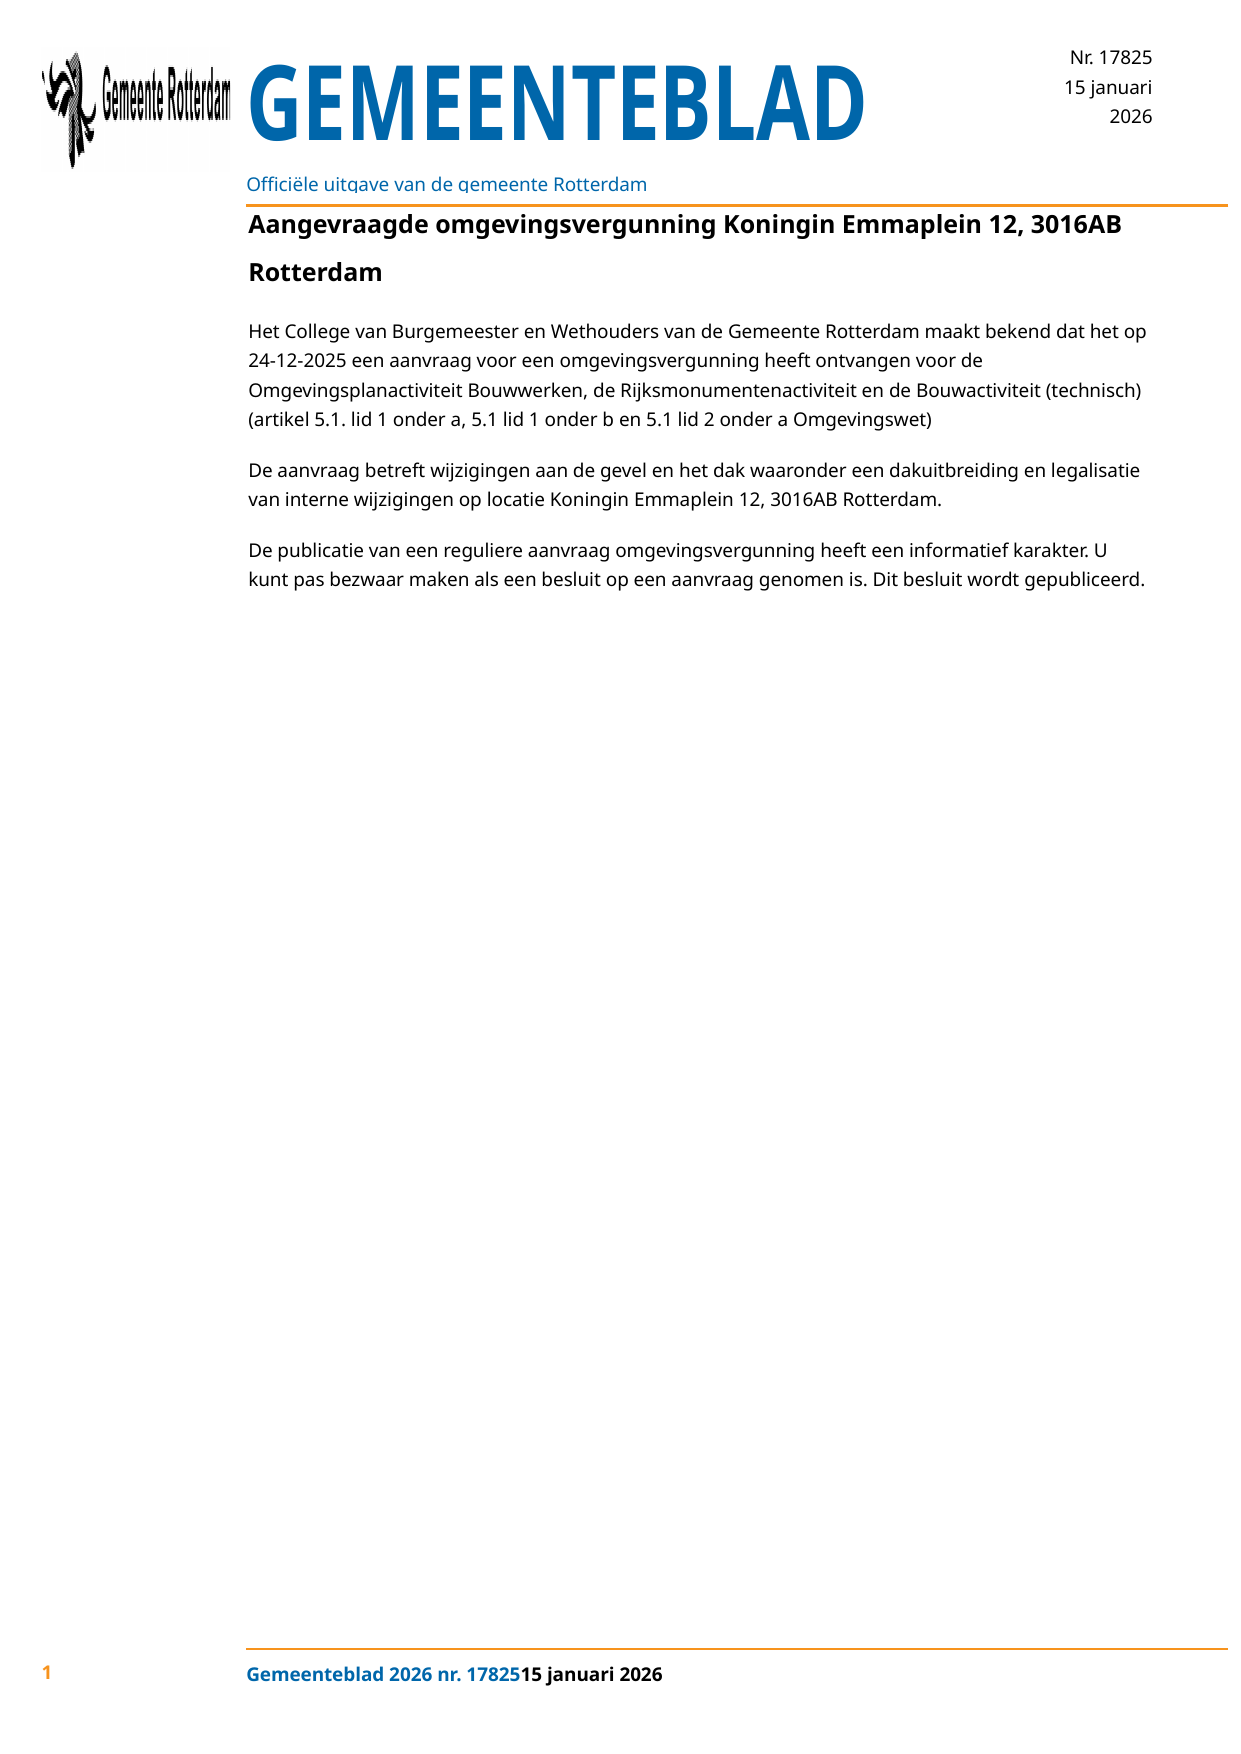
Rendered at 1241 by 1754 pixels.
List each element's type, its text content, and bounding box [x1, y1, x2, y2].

text De aanvraag betreft wijzigingen aan de gevel en het dak waaronder een dakuitbreiding en legalisatie van interne wijzigingen op locatie Koningin Emmaplein 12, 3016AB Rotterdam. [248, 457, 1152, 512]
text De publicatie van een reguliere aanvraag omgevingsvergunning heeft een informatief karakter. U kunt pas bezwaar maken als een besluit op een aanvraag genomen is. Dit besluit wordt gepubliceerd. [248, 537, 1152, 592]
text Aangevraagde omgevingsvergunning Koningin Emmaplein 12, 3016AB Rotterdam [248, 207, 1152, 288]
picture [41, 47, 231, 172]
text Het College van Burgemeester en Wethouders van de Gemeente Rotterdam maakt bekend dat het op 24-12-2025 een aanvraag voor een omgevingsvergunning heeft ontvangen voor de Omgevingsplanactiviteit Bouwwerken, de Rijksmonumentenactiviteit en de Bouwactiviteit (technisch) (artikel 5.1. lid 1 onder a, 5.1 lid 1 onder b en 5.1 lid 2 onder a Omgevingswet) [248, 318, 1152, 432]
